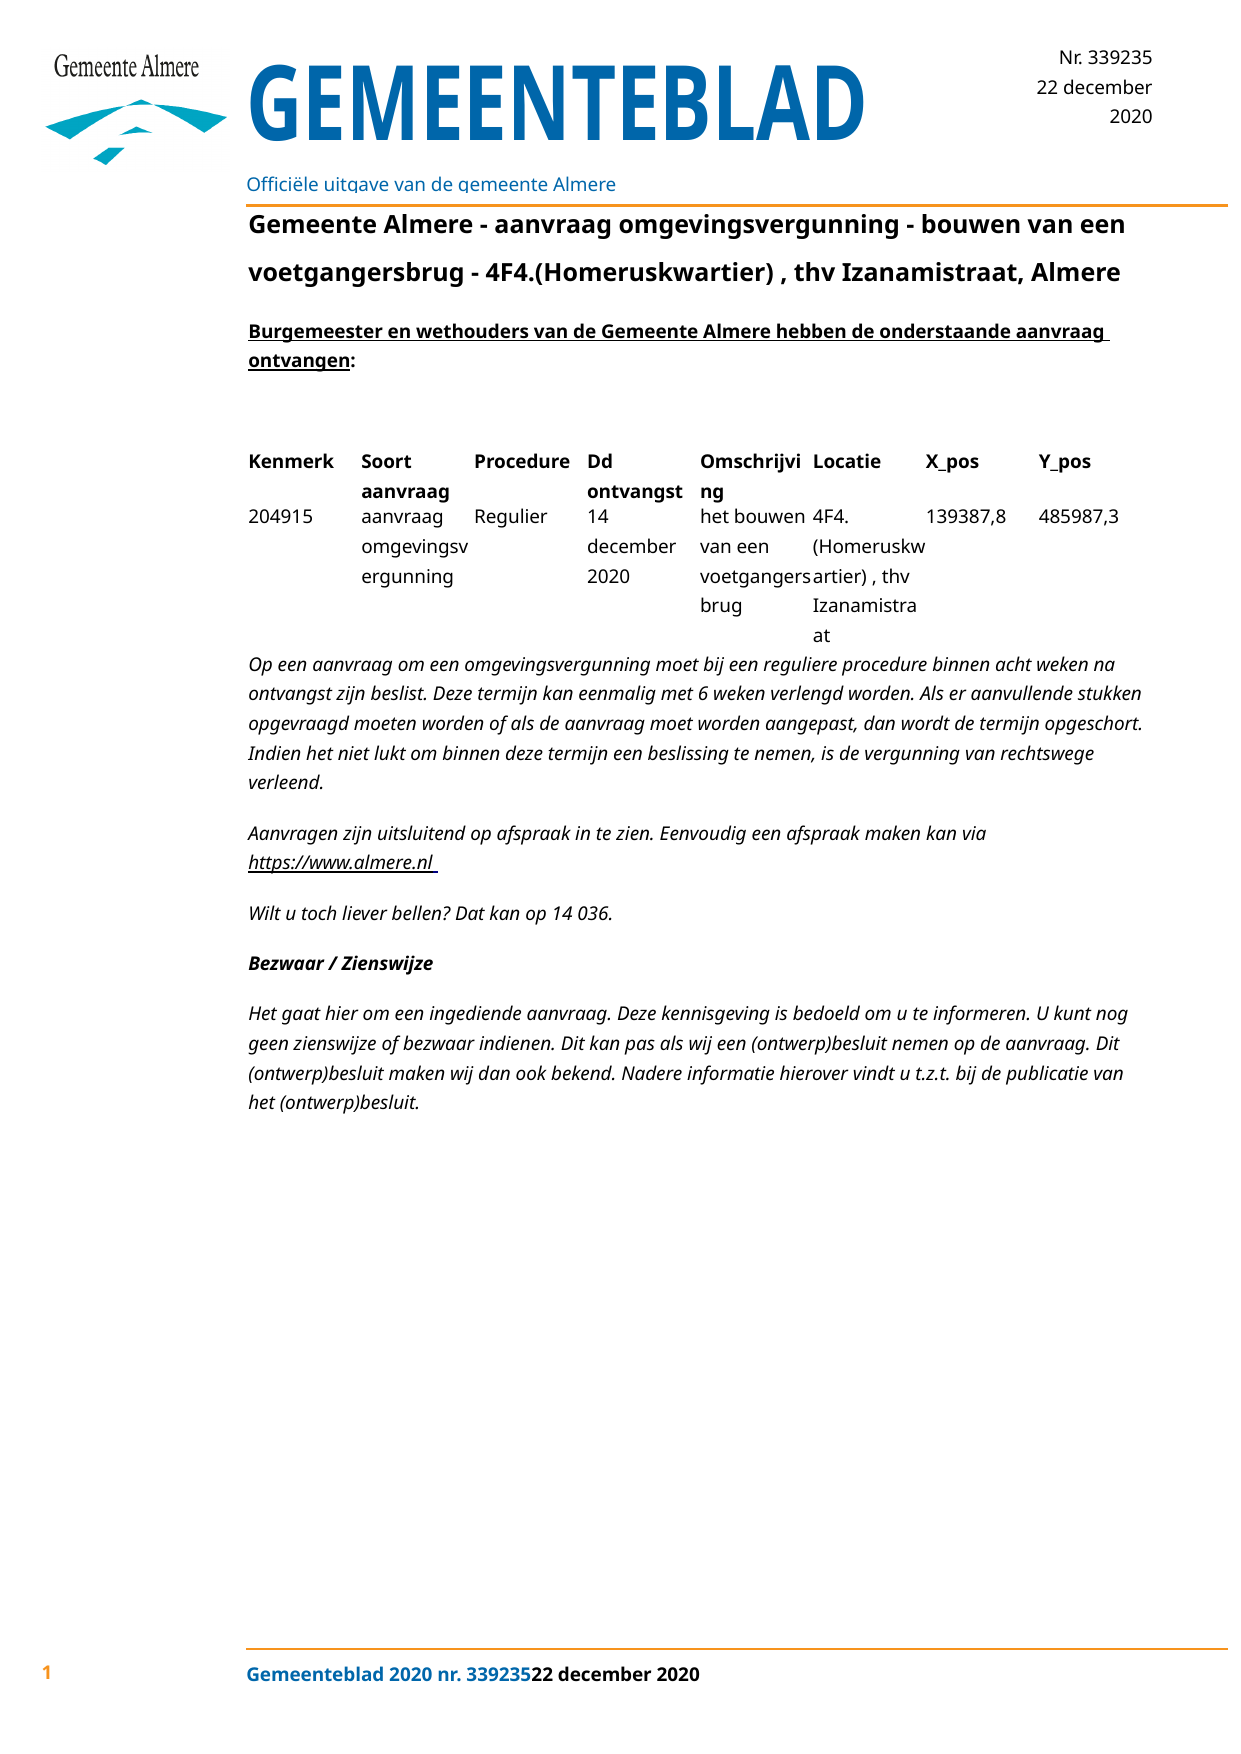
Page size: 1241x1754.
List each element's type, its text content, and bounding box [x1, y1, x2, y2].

table_header Dd ontvangst [587, 449, 700, 504]
table_header Omschrijving [700, 449, 813, 504]
table_cell 139387,8 [926, 504, 1038, 648]
text Wilt u toch liever bellen? Dat kan op 14 036. [248, 900, 1152, 926]
table_header Procedure [474, 449, 587, 504]
table_cell het bouwen van een voetgangersbrug [700, 504, 813, 648]
text Bezwaar / Zienswijze [248, 950, 1152, 976]
table_cell 14 december 2020 [587, 504, 700, 648]
text Gemeente Almere - aanvraag omgevingsvergunning - bouwen van een voetgangersbrug - 4F4.(Homeruskwartier) , thv Izanamistraat, Almere [248, 207, 1152, 288]
table_cell aanvraag omgevingsvergunning [361, 504, 474, 648]
table_cell Regulier [474, 504, 587, 648]
picture [41, 47, 231, 172]
text Op een aanvraag om een omgevingsvergunning moet bij een reguliere procedure binnen acht weken na ontvangst zijn beslist. Deze termijn kan eenmalig met 6 weken verlengd worden. Als er aanvullende stukken opgevraagd moeten worden of als de aanvraag moet worden aangepast, dan wordt de termijn opgeschort. Indien het niet lukt om binnen deze termijn een beslissing te nemen, is de vergunning van rechtswege verleend. [248, 651, 1152, 795]
text Burgemeester en wethouders van de Gemeente Almere hebben de onderstaande aanvraag ontvangen: [248, 318, 1152, 373]
table_cell 4F4.(Homeruskwartier) , thv Izanamistraat [813, 504, 926, 648]
table_header Locatie [813, 449, 926, 504]
table_header Y_pos [1039, 449, 1152, 504]
text Het gaat hier om een ingediende aanvraag. Deze kennisgeving is bedoeld om u te informeren. U kunt nog geen zienswijze of bezwaar indienen. Dit kan pas als wij een (ontwerp)besluit nemen op de aanvraag. Dit (ontwerp)besluit maken wij dan ook bekend. Nadere informatie hierover vindt u t.z.t. bij de publicatie van het (ontwerp)besluit. [248, 1001, 1152, 1115]
table_cell 204915 [248, 504, 361, 648]
table_header X_pos [926, 449, 1038, 504]
table_header Soort aanvraag [361, 449, 474, 504]
table_cell 485987,3 [1039, 504, 1152, 648]
text Aanvragen zijn uitsluitend op afspraak in te zien. Eenvoudig een afspraak maken kan via https://www.almere.nl [248, 820, 1152, 875]
table_header Kenmerk [248, 449, 361, 504]
